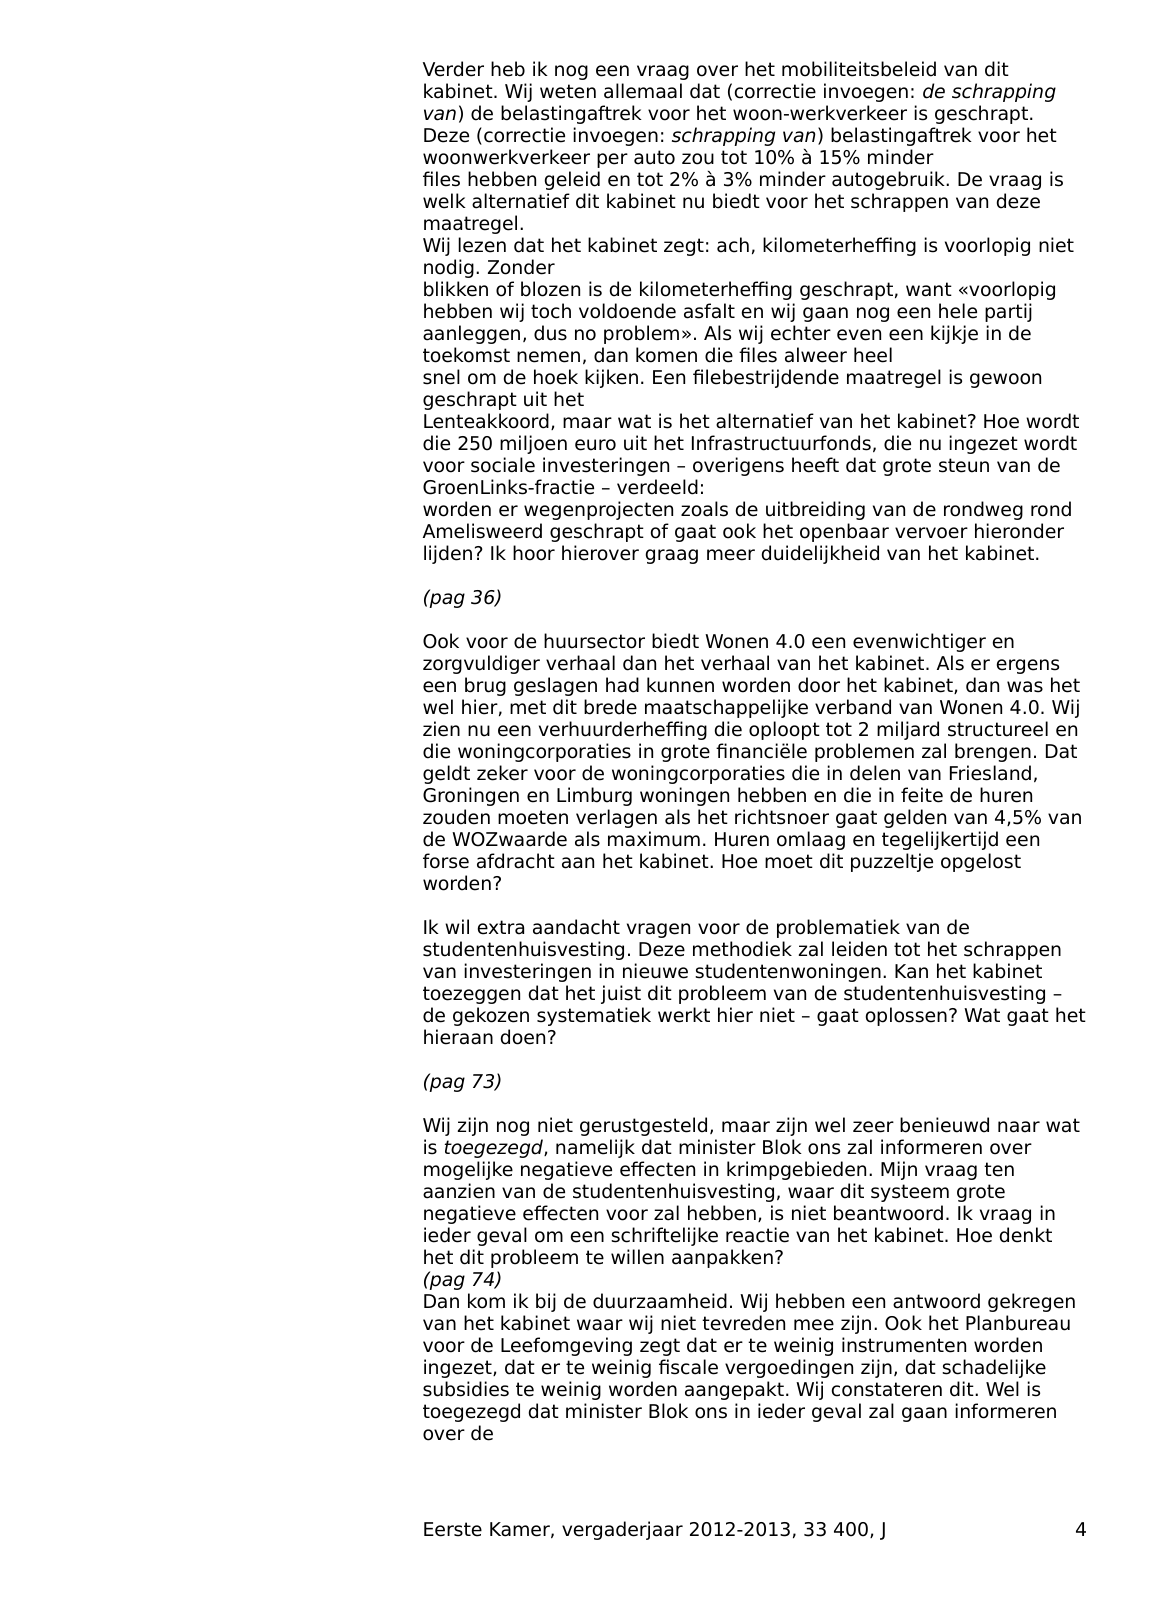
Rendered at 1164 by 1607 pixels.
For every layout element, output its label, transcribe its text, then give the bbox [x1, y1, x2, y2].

text Wij lezen dat het kabinet zegt: ach, kilometerheffing is voorlopig niet nodig. Zonder [422, 235, 1087, 279]
text Lenteakkoord, maar wat is het alternatief van het kabinet? Hoe wordt die 250 miljoen euro uit het Infrastructuurfonds, die nu ingezet wordt voor sociale investeringen – overigens heeft dat grote steun van de GroenLinks-fractie – verdeeld: [422, 411, 1087, 499]
subtitle (pag 73) [422, 1071, 1087, 1093]
text Dan kom ik bij de duurzaamheid. Wij hebben een antwoord gekregen van het kabinet waar wij niet tevreden mee zijn. Ook het Planbureau voor de Leefomgeving zegt dat er te weinig instrumenten worden ingezet, dat er te weinig fiscale vergoedingen zijn, dat schadelijke subsidies te weinig worden aangepakt. Wij constateren dit. Wel is toegezegd dat minister Blok ons in ieder geval zal gaan informeren over de [422, 1291, 1087, 1445]
subtitle (pag 36) [422, 587, 1087, 609]
text Wij zijn nog niet gerustgesteld, maar zijn wel zeer benieuwd naar wat is toegezegd, namelijk dat minister Blok ons zal informeren over mogelijke negatieve effecten in krimpgebieden. Mijn vraag ten aanzien van de studentenhuisvesting, waar dit systeem grote negatieve effecten voor zal hebben, is niet beantwoord. Ik vraag in ieder geval om een schriftelijke reactie van het kabinet. Hoe denkt het dit probleem te willen aanpakken? [422, 1115, 1087, 1269]
text Verder heb ik nog een vraag over het mobiliteitsbeleid van dit kabinet. Wij weten allemaal dat (correctie invoegen: de schrapping van) de belastingaftrek voor het woon-werkverkeer is geschrapt. Deze (correctie invoegen: schrapping van) belastingaftrek voor het woonwerkverkeer per auto zou tot 10% à 15% minder [422, 59, 1087, 169]
text worden er wegenprojecten zoals de uitbreiding van de rondweg rond Amelisweerd geschrapt of gaat ook het openbaar vervoer hieronder lijden? Ik hoor hierover graag meer duidelijkheid van het kabinet. [422, 499, 1087, 564]
text blikken of blozen is de kilometerheffing geschrapt, want «voorlopig hebben wij toch voldoende asfalt en wij gaan nog een hele partij aanleggen, dus no problem». Als wij echter even een kijkje in de toekomst nemen, dan komen die files alweer heel [422, 279, 1087, 367]
text files hebben geleid en tot 2% à 3% minder autogebruik. De vraag is welk alternatief dit kabinet nu biedt voor het schrappen van deze maatregel. [422, 169, 1087, 235]
text Ook voor de huursector biedt Wonen 4.0 een evenwichtiger en zorgvuldiger verhaal dan het verhaal van het kabinet. Als er ergens een brug geslagen had kunnen worden door het kabinet, dan was het wel hier, met dit brede maatschappelijke verband van Wonen 4.0. Wij zien nu een verhuurderheffing die oploopt tot 2 miljard structureel en die woningcorporaties in grote financiële problemen zal brengen. Dat geldt zeker voor de woningcorporaties die in delen van Friesland, Groningen en Limburg woningen hebben en die in feite de huren zouden moeten verlagen als het richtsnoer gaat gelden van 4,5% van de WOZwaarde als maximum. Huren omlaag en tegelijkertijd een forse afdracht aan het kabinet. Hoe moet dit puzzeltje opgelost worden? [422, 631, 1087, 895]
text (pag 74) [422, 1269, 1087, 1291]
text snel om de hoek kijken. Een filebestrijdende maatregel is gewoon geschrapt uit het [422, 367, 1087, 411]
text Ik wil extra aandacht vragen voor de problematiek van de studentenhuisvesting. Deze methodiek zal leiden tot het schrappen van investeringen in nieuwe studentenwoningen. Kan het kabinet toezeggen dat het juist dit probleem van de studentenhuisvesting – de gekozen systematiek werkt hier niet – gaat oplossen? Wat gaat het hieraan doen? [422, 917, 1087, 1049]
